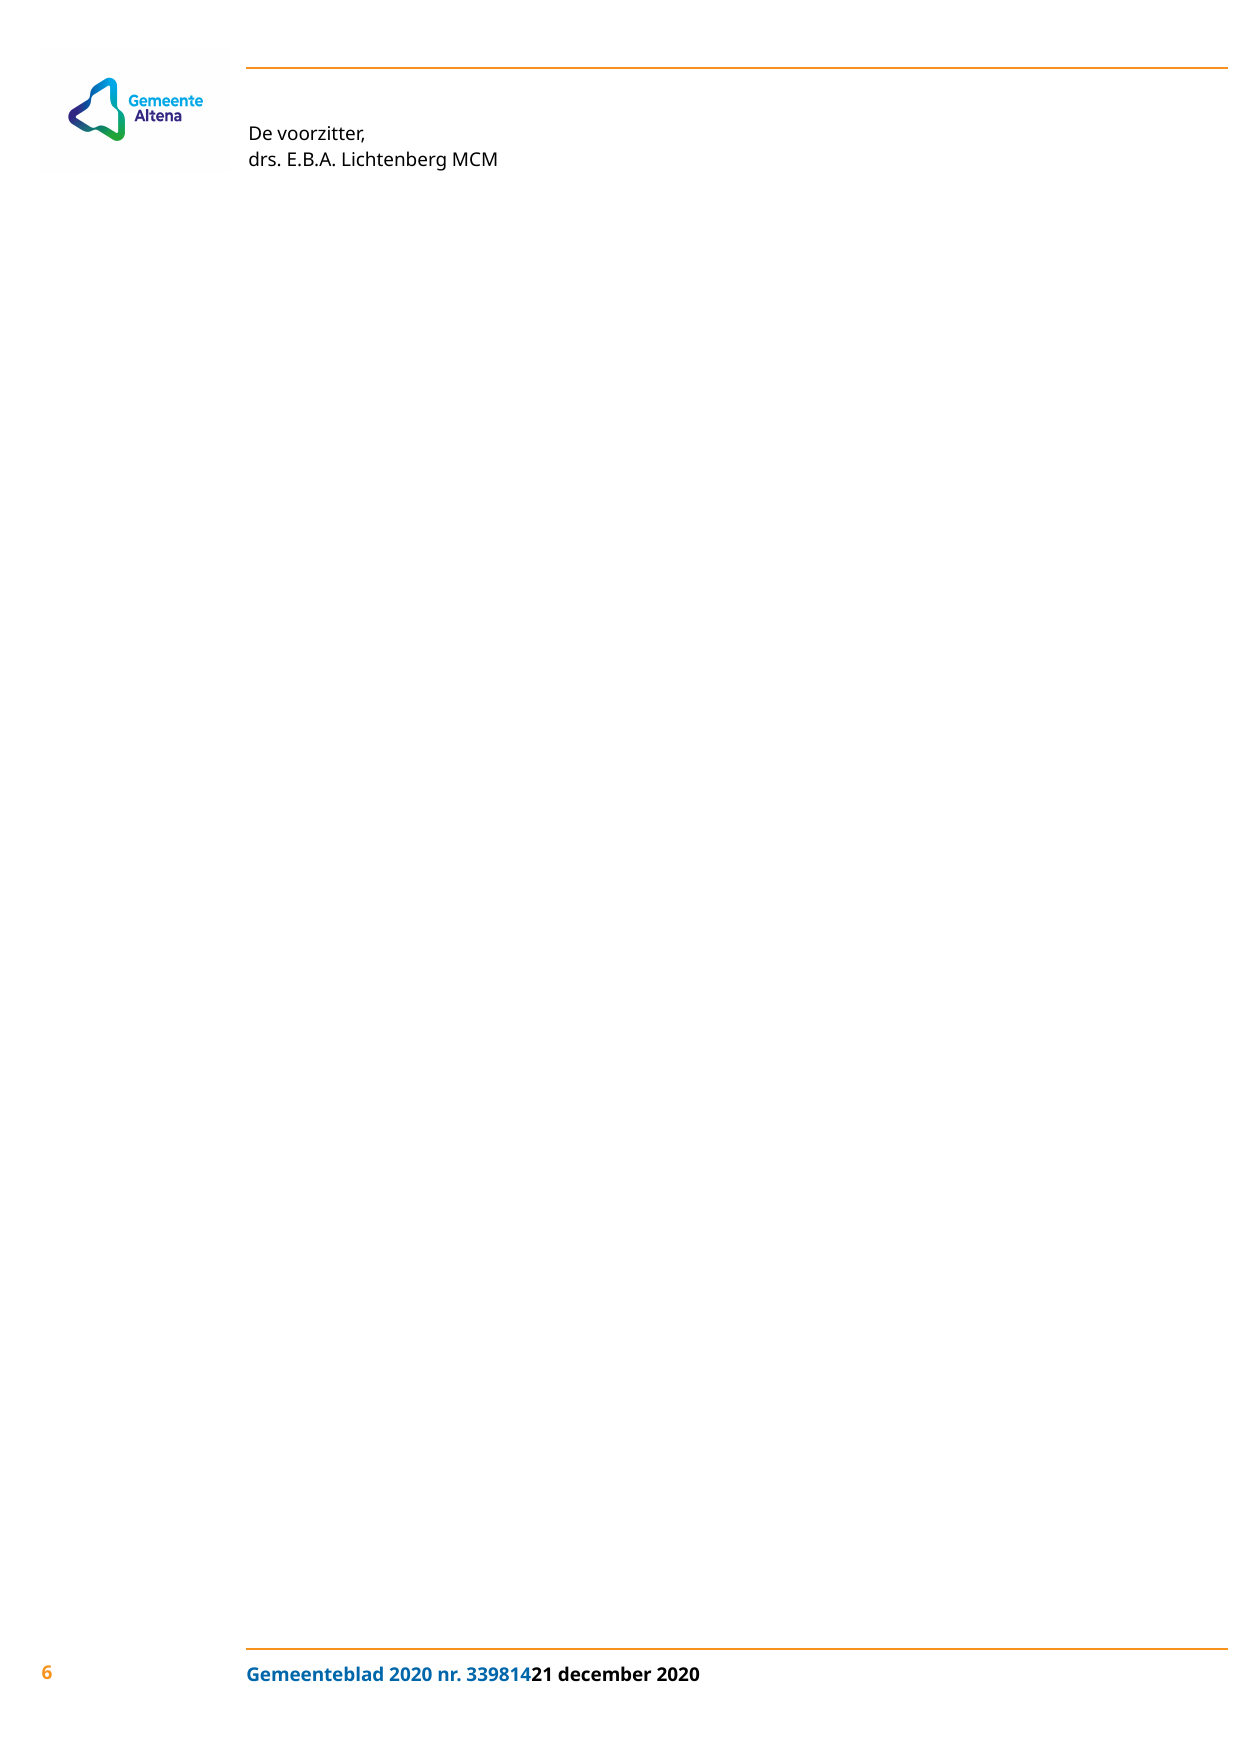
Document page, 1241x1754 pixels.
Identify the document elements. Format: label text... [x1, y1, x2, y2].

picture [41, 47, 231, 172]
text drs. E.B.A. Lichtenberg MCM [248, 146, 1152, 172]
text De voorzitter, [248, 121, 1152, 146]
